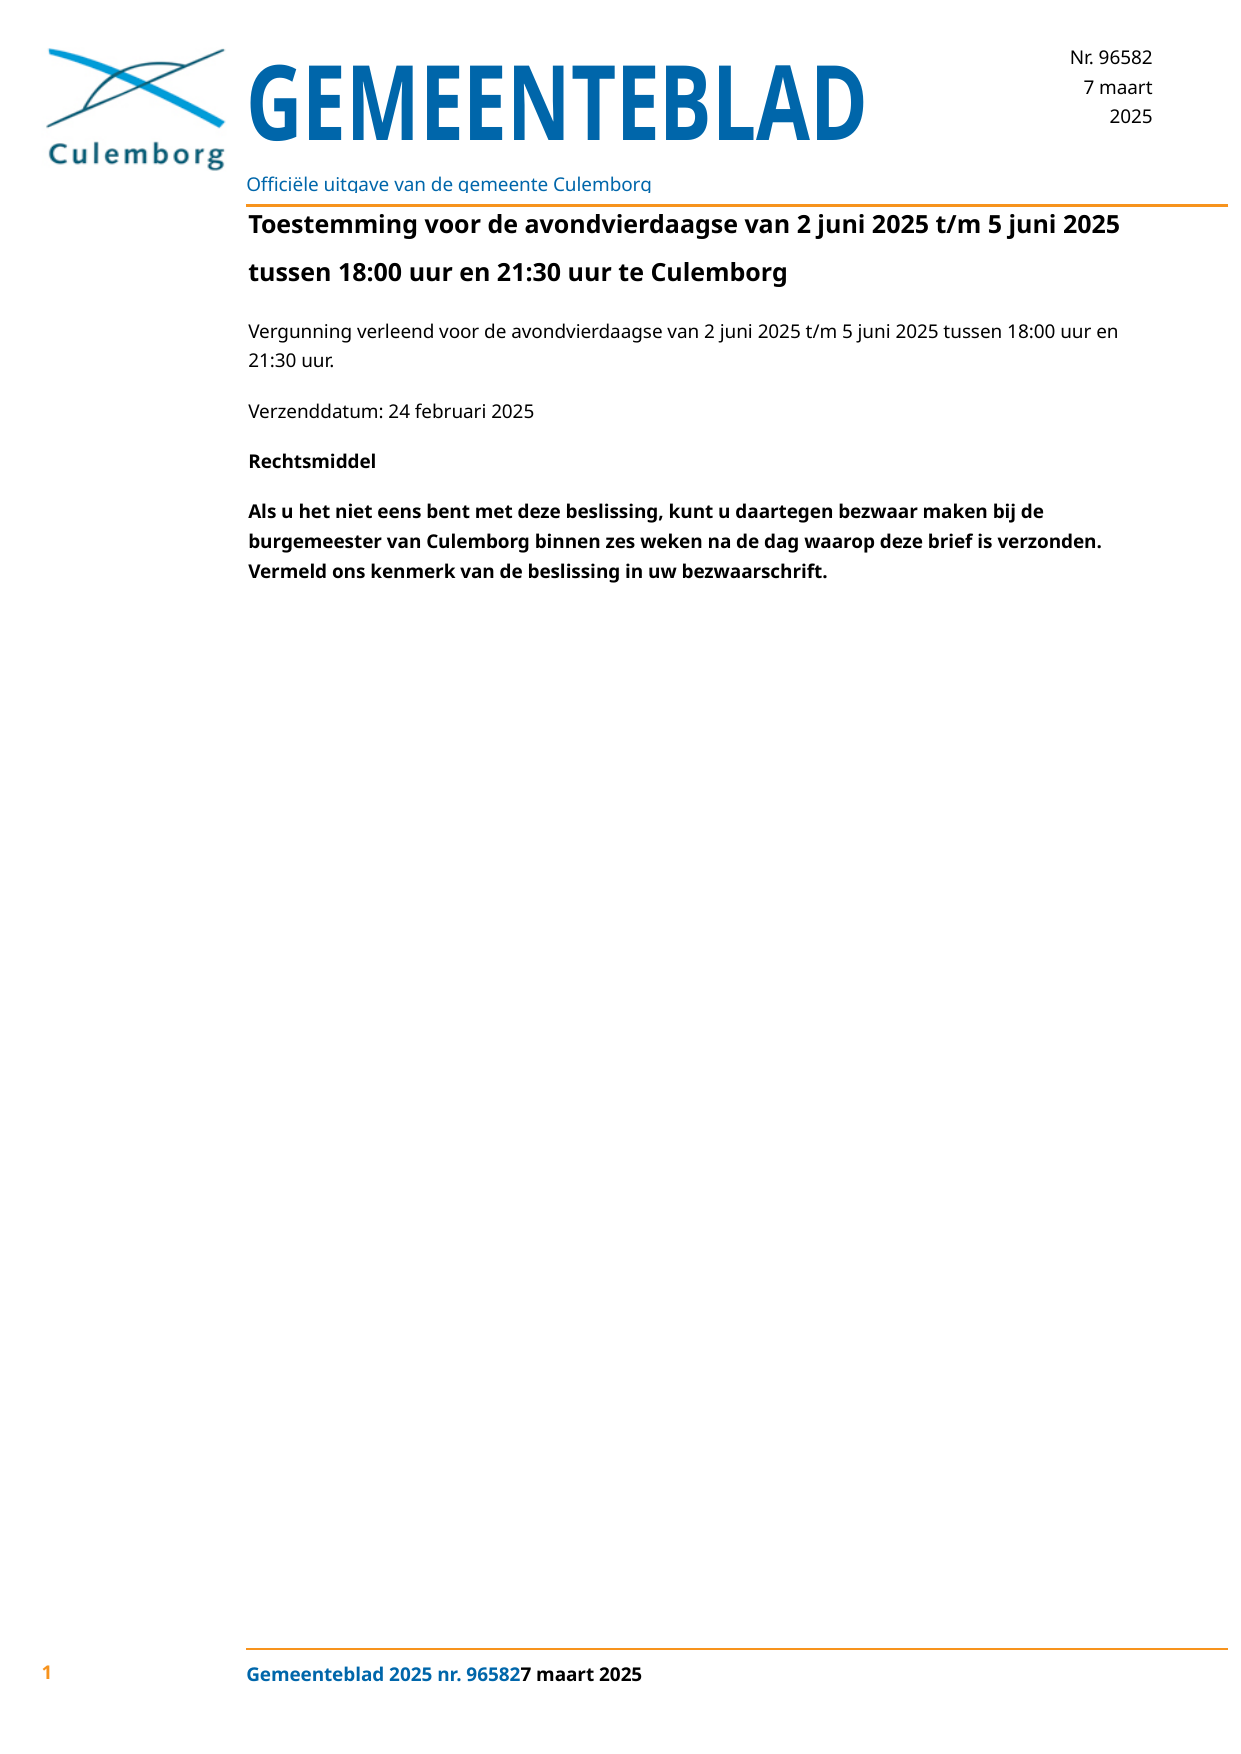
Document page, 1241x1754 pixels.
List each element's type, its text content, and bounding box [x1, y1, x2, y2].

text Verzenddatum: 24 februari 2025 [248, 398, 1152, 424]
text Rechtsmiddel [248, 448, 1152, 474]
text Als u het niet eens bent met deze beslissing, kunt u daartegen bezwaar maken bij de burgemeester van Culemborg binnen zes weken na de dag waarop deze brief is verzonden. Vermeld ons kenmerk van de beslissing in uw bezwaarschrift. [248, 499, 1152, 584]
text Vergunning verleend voor de avondvierdaagse van 2 juni 2025 t/m 5 juni 2025 tussen 18:00 uur en 21:30 uur. [248, 318, 1152, 373]
text Toestemming voor de avondvierdaagse van 2 juni 2025 t/m 5 juni 2025 tussen 18:00 uur en 21:30 uur te Culemborg [248, 207, 1152, 288]
picture [41, 47, 231, 172]
